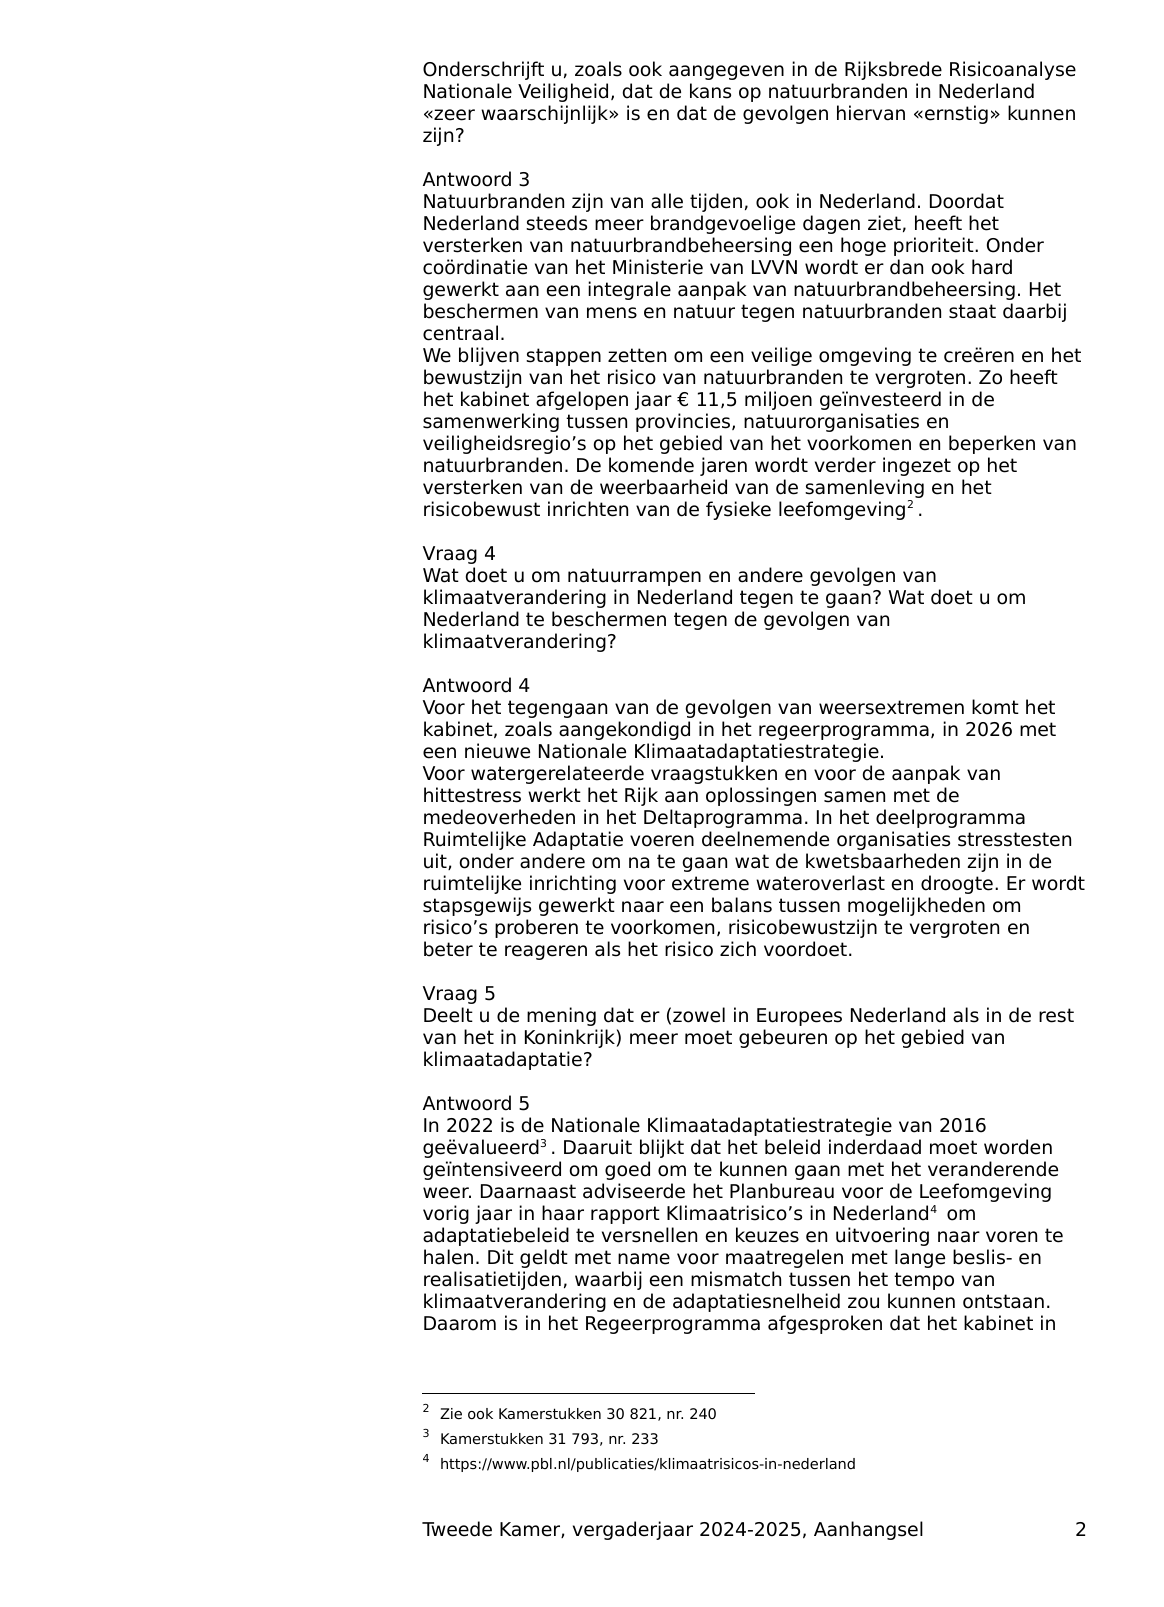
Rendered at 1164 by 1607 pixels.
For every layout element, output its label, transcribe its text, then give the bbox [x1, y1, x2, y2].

text In 2022 is de Nationale Klimaatadaptatiestrategie van 2016 geëvalueerd. Daaruit blijkt dat het beleid inderdaad moet worden geïntensiveerd om goed om te kunnen gaan met het veranderende weer. Daarnaast adviseerde het Planbureau voor de Leefomgeving vorig jaar in haar rapport Klimaatrisico’s in Nederland om adaptatiebeleid te versnellen en keuzes en uitvoering naar voren te halen. Dit geldt met name voor maatregelen met lange beslis- en realisatietijden, waarbij een mismatch tussen het tempo van klimaatverandering en de adaptatiesnelheid zou kunnen ontstaan. Daarom is in het Regeerprogramma afgesproken dat het kabinet in [422, 1115, 1087, 1335]
text Voor watergerelateerde vraagstukken en voor de aanpak van hittestress werkt het Rijk aan oplossingen samen met de medeoverheden in het Deltaprogramma. In het deelprogramma Ruimtelijke Adaptatie voeren deelnemende organisaties stresstesten uit, onder andere om na te gaan wat de kwetsbaarheden zijn in de ruimtelijke inrichting voor extreme wateroverlast en droogte. Er wordt stapsgewijs gewerkt naar een balans tussen mogelijkheden om risico’s proberen te voorkomen, risicobewustzijn te vergroten en beter te reageren als het risico zich voordoet. [422, 763, 1087, 961]
text Kamerstukken 31 793, nr. 233 [422, 1427, 1087, 1449]
text Antwoord 5 [422, 1093, 1087, 1115]
text Vraag 4 [422, 543, 1087, 565]
text Wat doet u om natuurrampen en andere gevolgen van klimaatverandering in Nederland tegen te gaan? Wat doet u om Nederland te beschermen tegen de gevolgen van klimaatverandering? [422, 565, 1087, 653]
text We blijven stappen zetten om een veilige omgeving te creëren en het bewustzijn van het risico van natuurbranden te vergroten. Zo heeft het kabinet afgelopen jaar € 11,5 miljoen geïnvesteerd in de samenwerking tussen provincies, natuurorganisaties en veiligheidsregio’s op het gebied van het voorkomen en beperken van natuurbranden. De komende jaren wordt verder ingezet op het versterken van de weerbaarheid van de samenleving en het risicobewust inrichten van de fysieke leefomgeving. [422, 345, 1087, 521]
text Antwoord 3 [422, 169, 1087, 191]
text Natuurbranden zijn van alle tijden, ook in Nederland. Doordat Nederland steeds meer brandgevoelige dagen ziet, heeft het versterken van natuurbrandbeheersing een hoge prioriteit. Onder coördinatie van het Ministerie van LVVN wordt er dan ook hard gewerkt aan een integrale aanpak van natuurbrandbeheersing. Het beschermen van mens en natuur tegen natuurbranden staat daarbij centraal. [422, 191, 1087, 345]
text Voor het tegengaan van de gevolgen van weersextremen komt het kabinet, zoals aangekondigd in het regeerprogramma, in 2026 met een nieuwe Nationale Klimaatadaptatiestrategie. [422, 697, 1087, 763]
text Onderschrijft u, zoals ook aangegeven in de Rijksbrede Risicoanalyse Nationale Veiligheid, dat de kans op natuurbranden in Nederland «zeer waarschijnlijk» is en dat de gevolgen hiervan «ernstig» kunnen zijn? [422, 59, 1087, 147]
text Zie ook Kamerstukken 30 821, nr. 240 [422, 1402, 1087, 1424]
text Vraag 5 [422, 983, 1087, 1005]
text Antwoord 4 [422, 675, 1087, 697]
text Deelt u de mening dat er (zowel in Europees Nederland als in de rest van het in Koninkrijk) meer moet gebeuren op het gebied van klimaatadaptatie? [422, 1005, 1087, 1071]
text https://www.pbl.nl/publicaties/klimaatrisicos-in-nederland [422, 1452, 1087, 1474]
